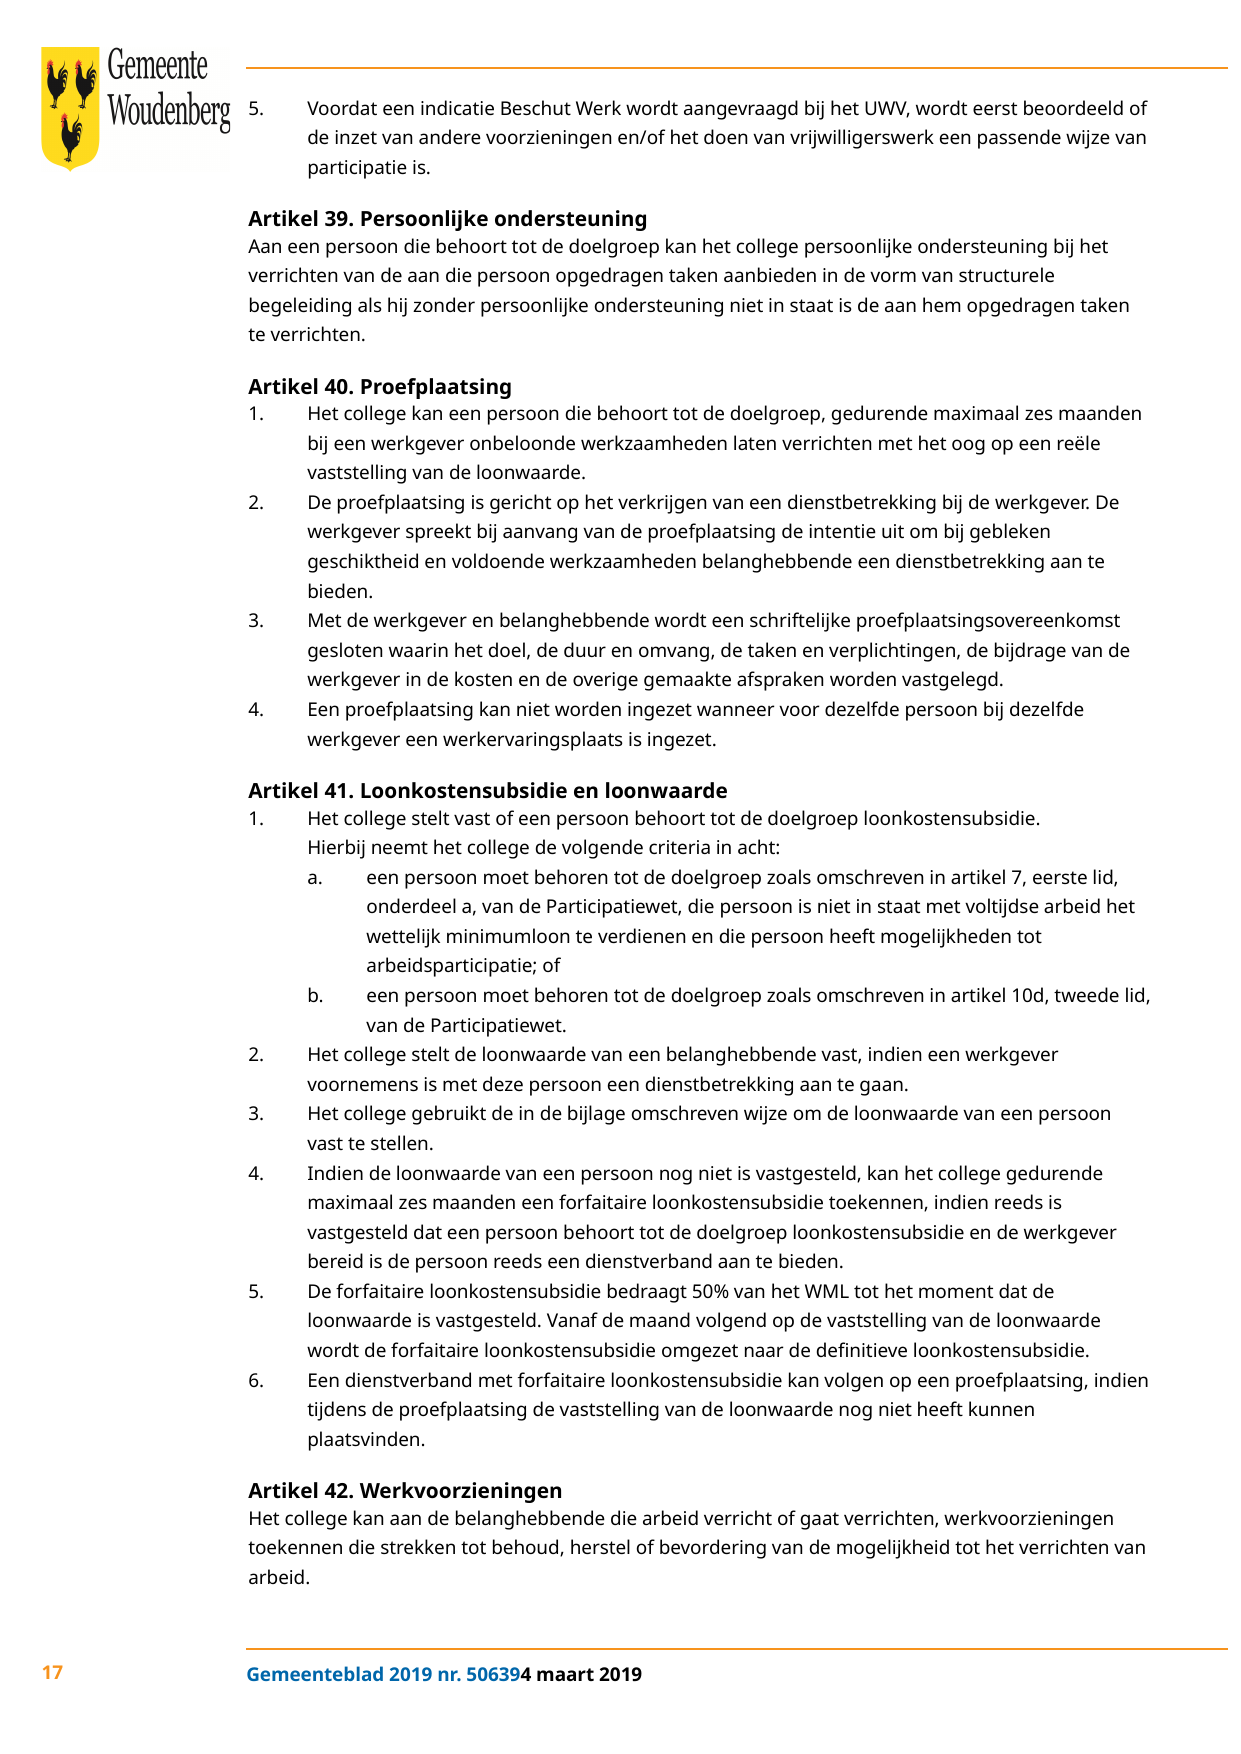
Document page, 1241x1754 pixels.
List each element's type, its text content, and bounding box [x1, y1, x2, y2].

text Het college kan aan de belanghebbende die arbeid verricht of gaat verrichten, werkvoorzieningen toekennen die strekken tot behoud, herstel of bevordering van de mogelijkheid tot het verrichten van arbeid. [248, 1505, 1152, 1590]
list De proefplaatsing is gericht op het verkrijgen van een dienstbetrekking bij de werkgever. De werkgever spreekt bij aanvang van de proefplaatsing de intentie uit om bij gebleken geschiktheid en voldoende werkzaamheden belanghebbende een dienstbetrekking aan te bieden. [248, 489, 1152, 604]
list een persoon moet behoren tot de doelgroep zoals omschreven in artikel 7, eerste lid, onderdeel a, van de Participatiewet, die persoon is niet in staat met voltijdse arbeid het wettelijk minimumloon te verdienen en die persoon heeft mogelijkheden tot arbeidsparticipatie; of [307, 864, 1152, 978]
list Het college stelt de loonwaarde van een belanghebbende vast, indien een werkgever voornemens is met deze persoon een dienstbetrekking aan te gaan. [248, 1041, 1152, 1097]
text Artikel 39. Persoonlijke ondersteuning [248, 204, 1152, 233]
list een persoon moet behoren tot de doelgroep zoals omschreven in artikel 10d, tweede lid, van de Participatiewet. [307, 982, 1152, 1037]
picture [41, 47, 231, 172]
list Indien de loonwaarde van een persoon nog niet is vastgesteld, kan het college gedurende maximaal zes maanden een forfaitaire loonkostensubsidie toekennen, indien reeds is vastgesteld dat een persoon behoort tot de doelgroep loonkostensubsidie en de werkgever bereid is de persoon reeds een dienstverband aan te bieden. [248, 1160, 1152, 1274]
text Artikel 40. Proefplaatsing [248, 372, 1152, 400]
list Met de werkgever en belanghebbende wordt een schriftelijke proefplaatsingsovereenkomst gesloten waarin het doel, de duur en omvang, de taken en verplichtingen, de bijdrage van de werkgever in de kosten en de overige gemaakte afspraken worden vastgelegd. [248, 607, 1152, 692]
list Het college stelt vast of een persoon behoort tot de doelgroep loonkostensubsidie. [248, 805, 1152, 830]
list Het college gebruikt de in de bijlage omschreven wijze om de loonwaarde van een persoon vast te stellen. [248, 1101, 1152, 1156]
text Artikel 42. Werkvoorzieningen [248, 1476, 1152, 1505]
list De forfaitaire loonkostensubsidie bedraagt 50% van het WML tot het moment dat de loonwaarde is vastgesteld. Vanaf de maand volgend op de vaststelling van de loonwaarde wordt de forfaitaire loonkostensubsidie omgezet naar de definitieve loonkostensubsidie. [248, 1278, 1152, 1363]
text Artikel 41. Loonkostensubsidie en loonwaarde [248, 776, 1152, 805]
list Hierbij neemt het college de volgende criteria in acht: [248, 834, 1152, 860]
list Een proefplaatsing kan niet worden ingezet wanneer voor dezelfde persoon bij dezelfde werkgever een werkervaringsplaats is ingezet. [248, 696, 1152, 752]
list Een dienstverband met forfaitaire loonkostensubsidie kan volgen op een proefplaatsing, indien tijdens de proefplaatsing de vaststelling van de loonwaarde nog niet heeft kunnen plaatsvinden. [248, 1367, 1152, 1452]
list Voordat een indicatie Beschut Werk wordt aangevraagd bij het UWV, wordt eerst beoordeeld of de inzet van andere voorzieningen en/of het doen van vrijwilligerswerk een passende wijze van participatie is. [248, 95, 1152, 180]
list Het college kan een persoon die behoort tot de doelgroep, gedurende maximaal zes maanden bij een werkgever onbeloonde werkzaamheden laten verrichten met het oog op een reële vaststelling van de loonwaarde. [248, 400, 1152, 485]
text Aan een persoon die behoort tot de doelgroep kan het college persoonlijke ondersteuning bij het verrichten van de aan die persoon opgedragen taken aanbieden in de vorm van structurele begeleiding als hij zonder persoonlijke ondersteuning niet in staat is de aan hem opgedragen taken te verrichten. [248, 233, 1152, 347]
